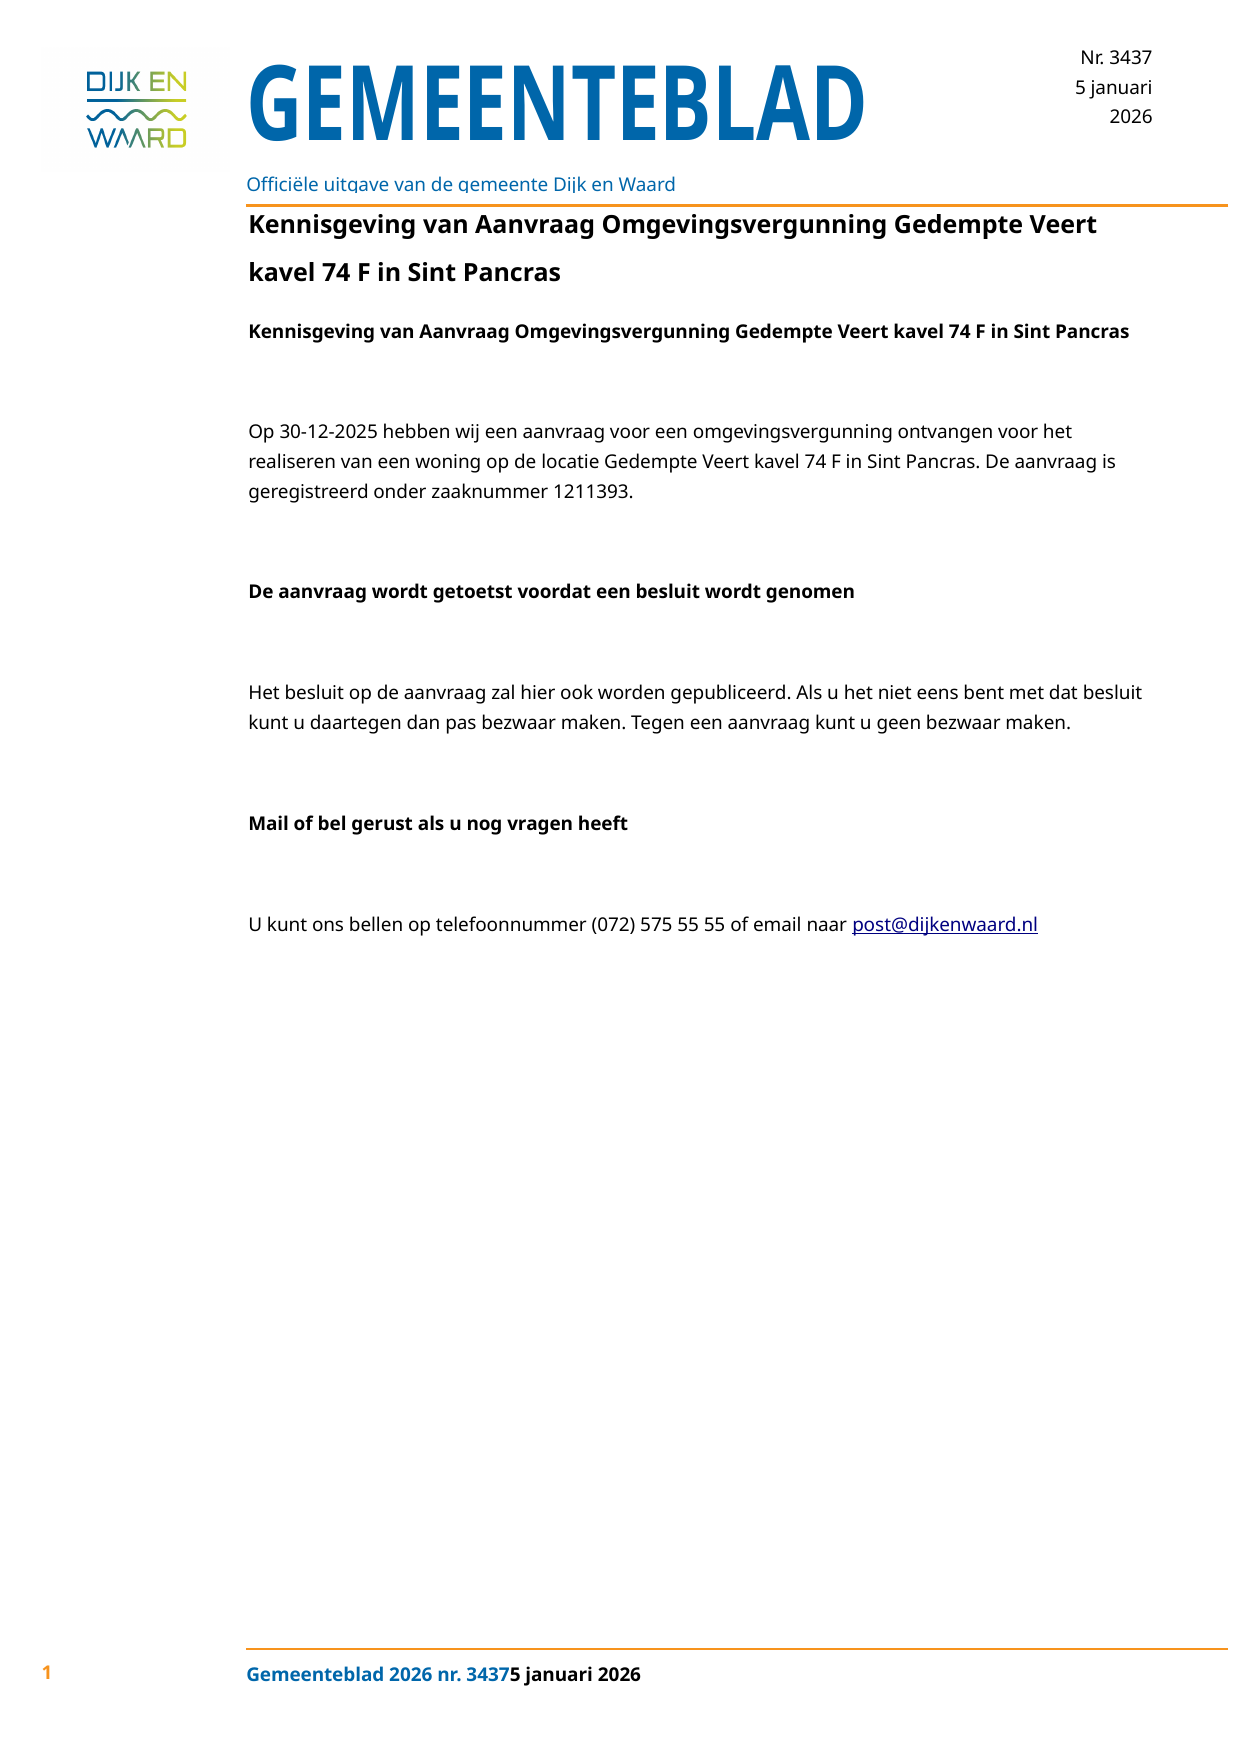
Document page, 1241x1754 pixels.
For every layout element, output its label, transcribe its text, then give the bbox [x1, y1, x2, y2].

text Het besluit op de aanvraag zal hier ook worden gepubliceerd. Als u het niet eens bent met dat besluit kunt u daartegen dan pas bezwaar maken. Tegen een aanvraag kunt u geen bezwaar maken. [248, 679, 1152, 735]
picture [41, 47, 231, 172]
text U kunt ons bellen op telefoonnummer (072) 575 55 55 of email naar post@dijkenwaard.nl [248, 911, 1152, 937]
text Kennisgeving van Aanvraag Omgevingsvergunning Gedempte Veert kavel 74 F in Sint Pancras [248, 318, 1152, 344]
text Kennisgeving van Aanvraag Omgevingsvergunning Gedempte Veert kavel 74 F in Sint Pancras [248, 207, 1152, 288]
text Mail of bel gerust als u nog vragen heeft [248, 810, 1152, 836]
text Op 30-12-2025 hebben wij een aanvraag voor een omgevingsvergunning ontvangen voor het realiseren van een woning op de locatie Gedempte Veert kavel 74 F in Sint Pancras. De aanvraag is geregistreerd onder zaaknummer 1211393. [248, 419, 1152, 504]
text De aanvraag wordt getoetst voordat een besluit wordt genomen [248, 579, 1152, 604]
